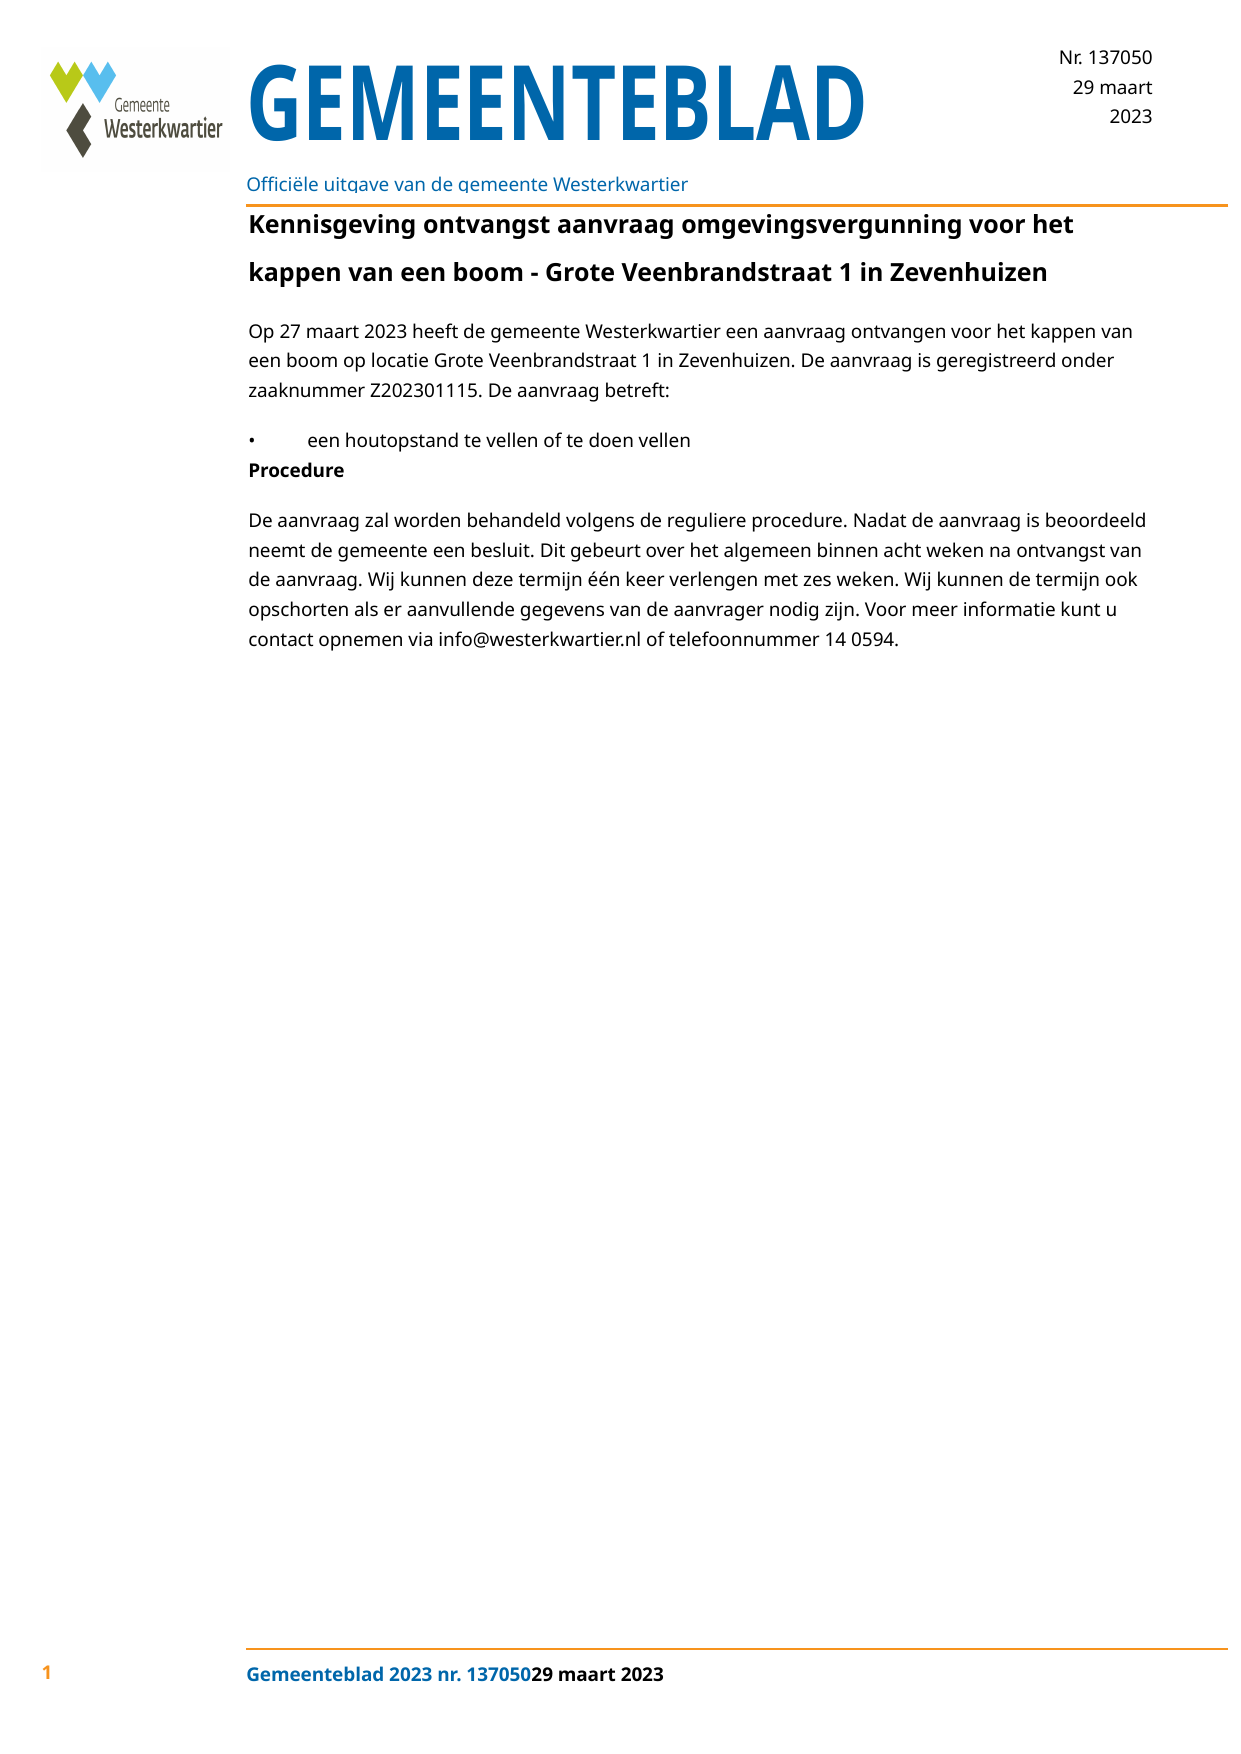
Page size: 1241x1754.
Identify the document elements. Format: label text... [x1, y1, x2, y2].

text Procedure [248, 457, 1152, 483]
text Op 27 maart 2023 heeft de gemeente Westerkwartier een aanvraag ontvangen voor het kappen van een boom op locatie Grote Veenbrandstraat 1 in Zevenhuizen. De aanvraag is geregistreerd onder zaaknummer Z202301115. De aanvraag betreft: [248, 318, 1152, 403]
picture [41, 47, 231, 172]
text Kennisgeving ontvangst aanvraag omgevingsvergunning voor het kappen van een boom - Grote Veenbrandstraat 1 in Zevenhuizen [248, 207, 1152, 288]
list een houtopstand te vellen of te doen vellen [248, 427, 1152, 453]
text De aanvraag zal worden behandeld volgens de reguliere procedure. Nadat de aanvraag is beoordeeld neemt de gemeente een besluit. Dit gebeurt over het algemeen binnen acht weken na ontvangst van de aanvraag. Wij kunnen deze termijn één keer verlengen met zes weken. Wij kunnen de termijn ook opschorten als er aanvullende gegevens van de aanvrager nodig zijn. Voor meer informatie kunt u contact opnemen via info@westerkwartier.nl of telefoonnummer 14 0594. [248, 507, 1152, 652]
